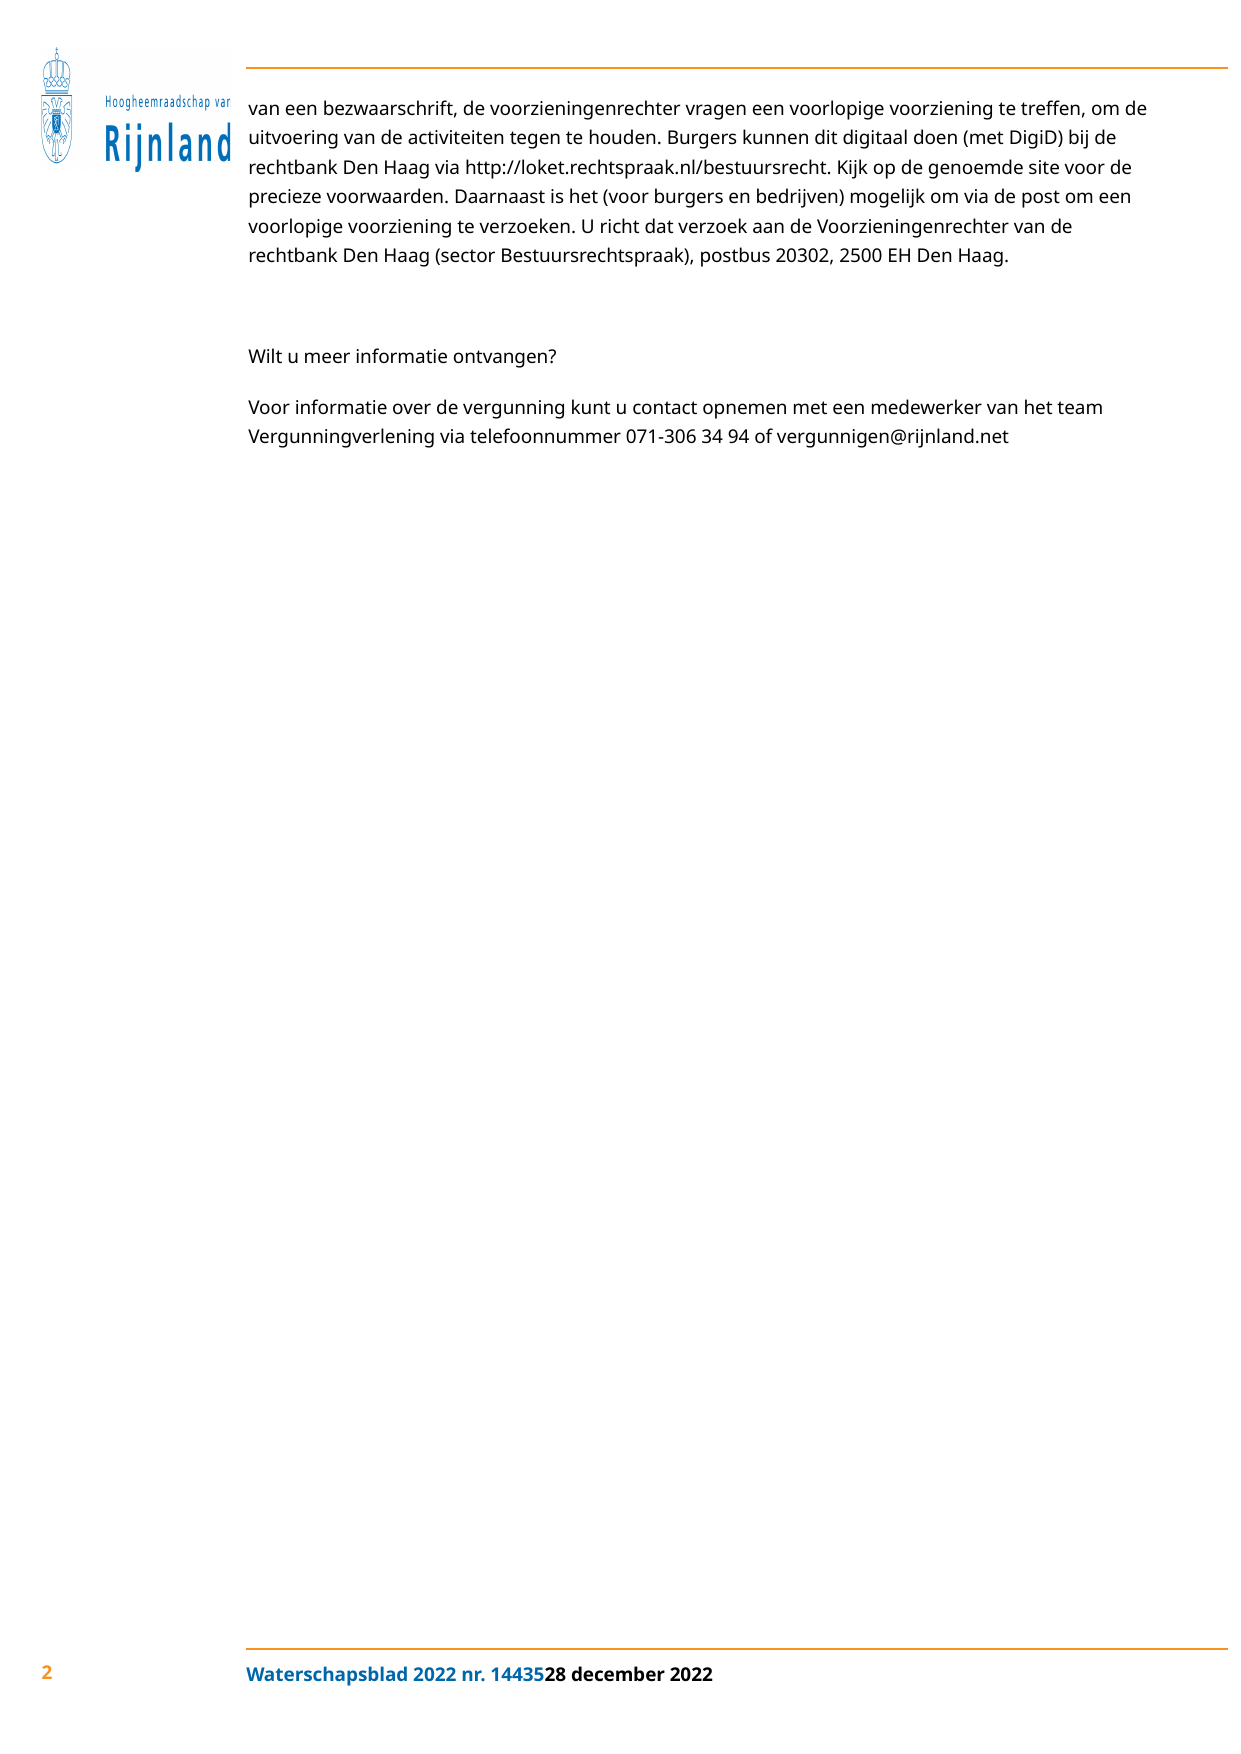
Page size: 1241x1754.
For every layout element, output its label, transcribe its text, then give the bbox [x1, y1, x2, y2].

text van een bezwaarschrift, de voorzieningenrechter vragen een voorlopige voorziening te treffen, om de uitvoering van de activiteiten tegen te houden. Burgers kunnen dit digitaal doen (met DigiD) bij de rechtbank Den Haag via http://loket.rechtspraak.nl/bestuursrecht. Kijk op de genoemde site voor de precieze voorwaarden. Daarnaast is het (voor burgers en bedrijven) mogelijk om via de post om een voorlopige voorziening te verzoeken. U richt dat verzoek aan de Voorzieningenrechter van de rechtbank Den Haag (sector Bestuursrechtspraak), postbus 20302, 2500 EH Den Haag. [248, 95, 1152, 268]
text Wilt u meer informatie ontvangen? [248, 343, 1152, 369]
picture [41, 47, 231, 172]
text Voor informatie over de vergunning kunt u contact opnemen met een medewerker van het team Vergunningverlening via telefoonnummer 071-306 34 94 of vergunnigen@rijnland.net [248, 394, 1152, 449]
